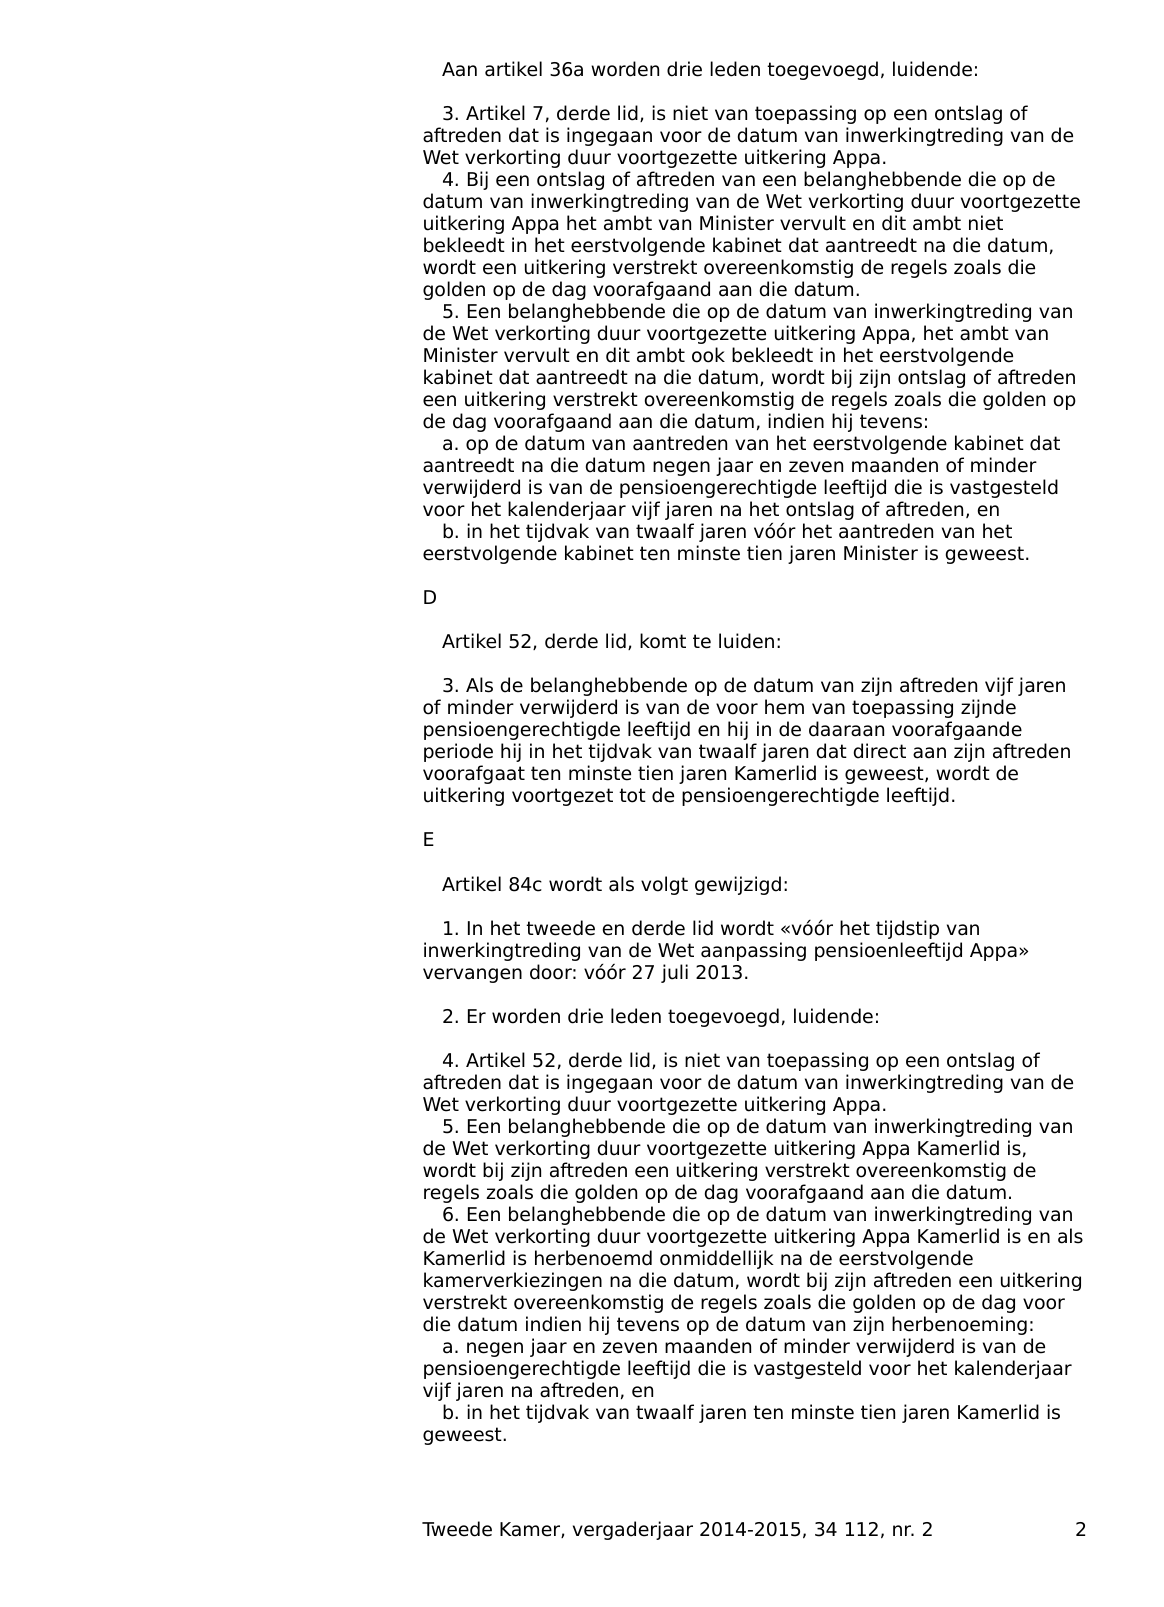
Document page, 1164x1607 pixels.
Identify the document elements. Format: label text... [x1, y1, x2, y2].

text Aan artikel 36a worden drie leden toegevoegd, luidende: [422, 59, 1087, 81]
text 3. Als de belanghebbende op de datum van zijn aftreden vijf jaren of minder verwijderd is van de voor hem van toepassing zijnde pensioengerechtigde leeftijd en hij in de daaraan voorafgaande periode hij in het tijdvak van twaalf jaren dat direct aan zijn aftreden voorafgaat ten minste tien jaren Kamerlid is geweest, wordt de uitkering voortgezet tot de pensioengerechtigde leeftijd. [422, 675, 1087, 807]
text E [422, 829, 1087, 851]
text a. op de datum van aantreden van het eerstvolgende kabinet dat aantreedt na die datum negen jaar en zeven maanden of minder verwijderd is van de pensioengerechtigde leeftijd die is vastgesteld voor het kalenderjaar vijf jaren na het ontslag of aftreden, en [422, 433, 1087, 521]
text b. in het tijdvak van twaalf jaren vóór het aantreden van het eerstvolgende kabinet ten minste tien jaren Minister is geweest. [422, 521, 1087, 565]
text 2. Er worden drie leden toegevoegd, luidende: [422, 1006, 1087, 1028]
text a. negen jaar en zeven maanden of minder verwijderd is van de pensioengerechtigde leeftijd die is vastgesteld voor het kalenderjaar vijf jaren na aftreden, en [422, 1336, 1087, 1402]
text 3. Artikel 7, derde lid, is niet van toepassing op een ontslag of aftreden dat is ingegaan voor de datum van inwerkingtreding van de Wet verkorting duur voortgezette uitkering Appa. [422, 103, 1087, 169]
text D [422, 587, 1087, 609]
text 5. Een belanghebbende die op de datum van inwerkingtreding van de Wet verkorting duur voortgezette uitkering Appa, het ambt van Minister vervult en dit ambt ook bekleedt in het eerstvolgende kabinet dat aantreedt na die datum, wordt bij zijn ontslag of aftreden een uitkering verstrekt overeenkomstig de regels zoals die golden op de dag voorafgaand aan die datum, indien hij tevens: [422, 301, 1087, 433]
text 5. Een belanghebbende die op de datum van inwerkingtreding van de Wet verkorting duur voortgezette uitkering Appa Kamerlid is, wordt bij zijn aftreden een uitkering verstrekt overeenkomstig de regels zoals die golden op de dag voorafgaand aan die datum. [422, 1116, 1087, 1204]
text 4. Artikel 52, derde lid, is niet van toepassing op een ontslag of aftreden dat is ingegaan voor de datum van inwerkingtreding van de Wet verkorting duur voortgezette uitkering Appa. [422, 1050, 1087, 1116]
text Artikel 84c wordt als volgt gewijzigd: [422, 873, 1087, 896]
text b. in het tijdvak van twaalf jaren ten minste tien jaren Kamerlid is geweest. [422, 1402, 1087, 1446]
text 1. In het tweede en derde lid wordt «vóór het tijdstip van inwerkingtreding van de Wet aanpassing pensioenleeftijd Appa» vervangen door: vóór 27 juli 2013. [422, 918, 1087, 984]
text 6. Een belanghebbende die op de datum van inwerkingtreding van de Wet verkorting duur voortgezette uitkering Appa Kamerlid is en als Kamerlid is herbenoemd onmiddellijk na de eerstvolgende kamerverkiezingen na die datum, wordt bij zijn aftreden een uitkering verstrekt overeenkomstig de regels zoals die golden op de dag voor die datum indien hij tevens op de datum van zijn herbenoeming: [422, 1204, 1087, 1336]
text Artikel 52, derde lid, komt te luiden: [422, 631, 1087, 653]
text 4. Bij een ontslag of aftreden van een belanghebbende die op de datum van inwerkingtreding van de Wet verkorting duur voortgezette uitkering Appa het ambt van Minister vervult en dit ambt niet bekleedt in het eerstvolgende kabinet dat aantreedt na die datum, wordt een uitkering verstrekt overeenkomstig de regels zoals die golden op de dag voorafgaand aan die datum. [422, 169, 1087, 301]
